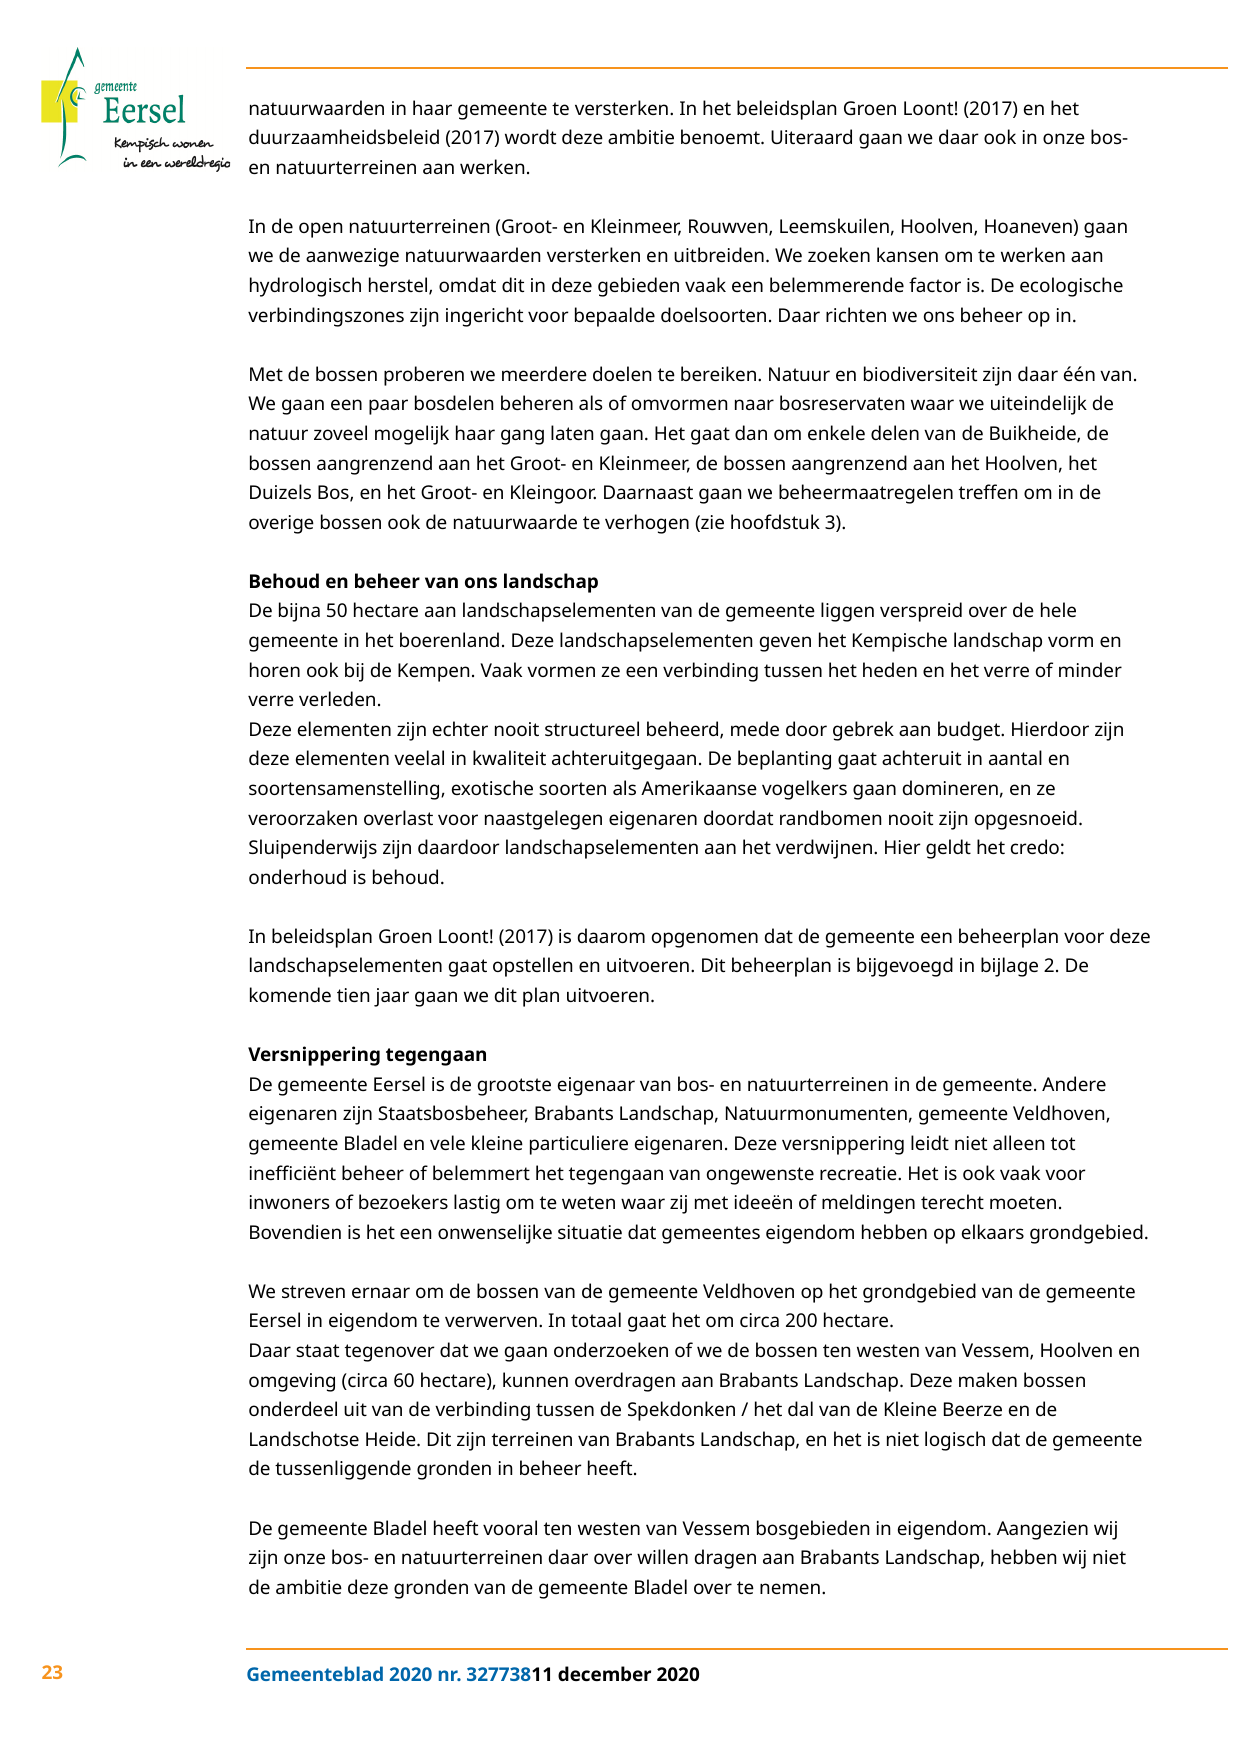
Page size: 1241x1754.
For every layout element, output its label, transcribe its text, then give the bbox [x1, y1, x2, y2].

text Met de bossen proberen we meerdere doelen te bereiken. Natuur en biodiversiteit zijn daar één van. We gaan een paar bosdelen beheren als of omvormen naar bosreservaten waar we uiteindelijk de natuur zoveel mogelijk haar gang laten gaan. Het gaat dan om enkele delen van de Buikheide, de bossen aangrenzend aan het Groot- en Kleinmeer, de bossen aangrenzend aan het Hoolven, het Duizels Bos, en het Groot- en Kleingoor. Daarnaast gaan we beheermaatregelen treffen om in de overige bossen ook de natuurwaarde te verhogen (zie hoofdstuk 3). [248, 361, 1152, 535]
text De gemeente Eersel is de grootste eigenaar van bos- en natuurterreinen in de gemeente. Andere eigenaren zijn Staatsbosbeheer, Brabants Landschap, Natuurmonumenten, gemeente Veldhoven, gemeente Bladel en vele kleine particuliere eigenaren. Deze versnippering leidt niet alleen tot inefficiënt beheer of belemmert het tegengaan van ongewenste recreatie. Het is ook vaak voor inwoners of bezoekers lastig om te weten waar zij met ideeën of meldingen terecht moeten. Bovendien is het een onwenselijke situatie dat gemeentes eigendom hebben op elkaars grondgebied. [248, 1071, 1152, 1245]
text In de open natuurterreinen (Groot- en Kleinmeer, Rouwven, Leemskuilen, Hoolven, Hoaneven) gaan we de aanwezige natuurwaarden versterken en uitbreiden. We zoeken kansen om te werken aan hydrologisch herstel, omdat dit in deze gebieden vaak een belemmerende factor is. De ecologische verbindingszones zijn ingericht voor bepaalde doelsoorten. Daar richten we ons beheer op in. [248, 213, 1152, 328]
text De bijna 50 hectare aan landschapselementen van de gemeente liggen verspreid over de hele gemeente in het boerenland. Deze landschapselementen geven het Kempische landschap vorm en horen ook bij de Kempen. Vaak vormen ze een verbinding tussen het heden en het verre of minder verre verleden. [248, 598, 1152, 712]
text Daar staat tegenover dat we gaan onderzoeken of we de bossen ten westen van Vessem, Hoolven en omgeving (circa 60 hectare), kunnen overdragen aan Brabants Landschap. Deze maken bossen onderdeel uit van de verbinding tussen de Spekdonken / het dal van de Kleine Beerze en de Landschotse Heide. Dit zijn terreinen van Brabants Landschap, en het is niet logisch dat de gemeente de tussenliggende gronden in beheer heeft. [248, 1337, 1152, 1481]
text In beleidsplan Groen Loont! (2017) is daarom opgenomen dat de gemeente een beheerplan voor deze landschapselementen gaat opstellen en uitvoeren. Dit beheerplan is bijgevoegd in bijlage 2. De komende tien jaar gaan we dit plan uitvoeren. [248, 923, 1152, 1008]
picture [41, 47, 231, 172]
text Behoud en beheer van ons landschap [248, 568, 1152, 594]
text Deze elementen zijn echter nooit structureel beheerd, mede door gebrek aan budget. Hierdoor zijn deze elementen veelal in kwaliteit achteruitgegaan. De beplanting gaat achteruit in aantal en soortensamenstelling, exotische soorten als Amerikaanse vogelkers gaan domineren, en ze veroorzaken overlast voor naastgelegen eigenaren doordat randbomen nooit zijn opgesnoeid. Sluipenderwijs zijn daardoor landschapselementen aan het verdwijnen. Hier geldt het credo: onderhoud is behoud. [248, 716, 1152, 890]
text natuurwaarden in haar gemeente te versterken. In het beleidsplan Groen Loont! (2017) en het duurzaamheidsbeleid (2017) wordt deze ambitie benoemt. Uiteraard gaan we daar ook in onze bos- en natuurterreinen aan werken. [248, 95, 1152, 180]
text We streven ernaar om de bossen van de gemeente Veldhoven op het grondgebied van de gemeente Eersel in eigendom te verwerven. In totaal gaat het om circa 200 hectare. [248, 1278, 1152, 1333]
text De gemeente Bladel heeft vooral ten westen van Vessem bosgebieden in eigendom. Aangezien wij zijn onze bos- en natuurterreinen daar over willen dragen aan Brabants Landschap, hebben wij niet de ambitie deze gronden van de gemeente Bladel over te nemen. [248, 1515, 1152, 1600]
text Versnippering tegengaan [248, 1041, 1152, 1067]
